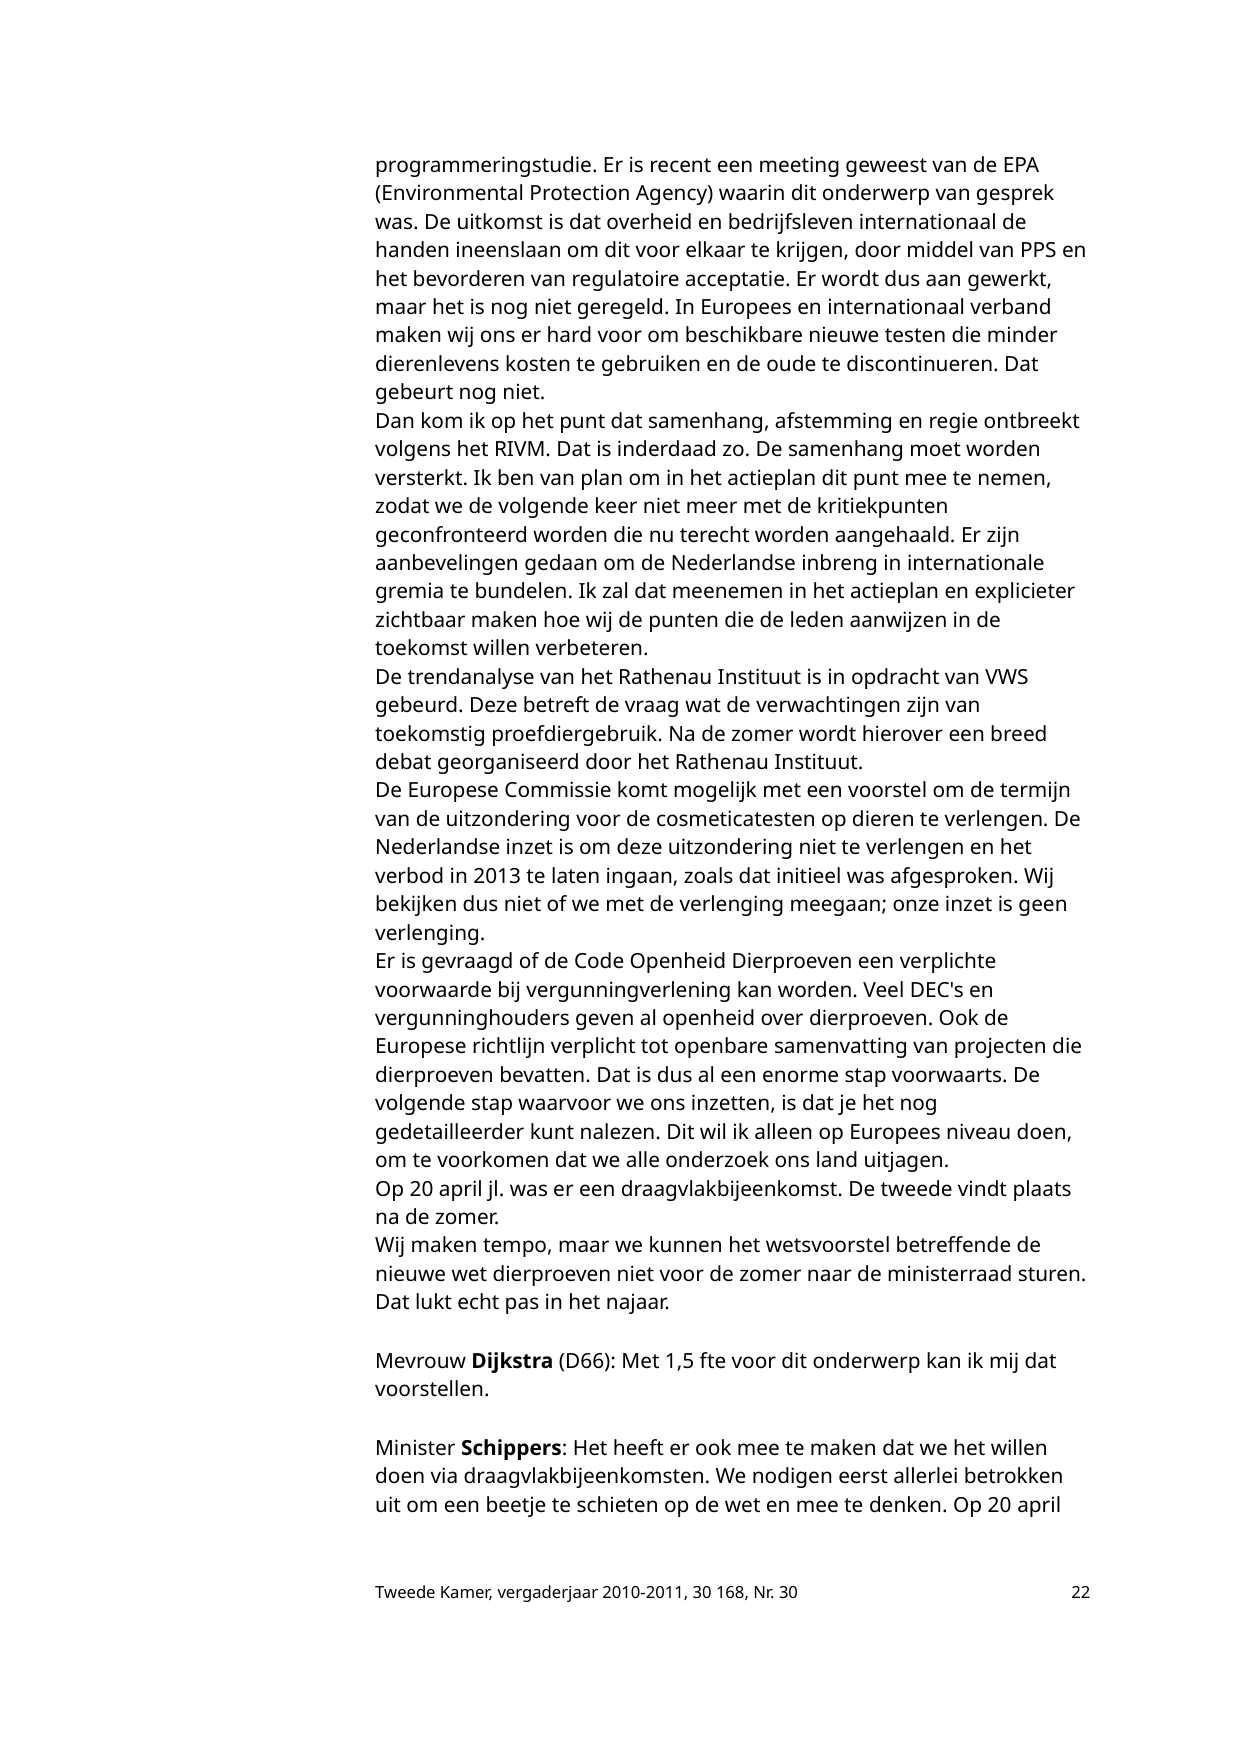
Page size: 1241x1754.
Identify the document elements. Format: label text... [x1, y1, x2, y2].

text Er is gevraagd of de Code Openheid Dierproeven een verplichte voorwaarde bij vergunningverlening kan worden. Veel DEC's en vergunninghouders geven al openheid over dierproeven. Ook de Europese richtlijn verplicht tot openbare samenvatting van projecten die dierproeven bevatten. Dat is dus al een enorme stap voorwaarts. De volgende stap waarvoor we ons inzetten, is dat je het nog gedetailleerder kunt nalezen. Dit wil ik alleen op Europees niveau doen, om te voorkomen dat we alle onderzoek ons land uitjagen. [375, 946, 1090, 1174]
text Wij maken tempo, maar we kunnen het wetsvoorstel betreffende de nieuwe wet dierproeven niet voor de zomer naar de ministerraad sturen. Dat lukt echt pas in het najaar. [375, 1231, 1090, 1316]
text programmeringstudie. Er is recent een meeting geweest van de EPA (Environmental Protection Agency) waarin dit onderwerp van gesprek was. De uitkomst is dat overheid en bedrijfsleven internationaal de handen ineenslaan om dit voor elkaar te krijgen, door middel van PPS en het bevorderen van regulatoire acceptatie. Er wordt dus aan gewerkt, maar het is nog niet geregeld. In Europees en internationaal verband maken wij ons er hard voor om beschikbare nieuwe testen die minder dierenlevens kosten te gebruiken en de oude te discontinueren. Dat gebeurt nog niet. [375, 150, 1090, 406]
text Dan kom ik op het punt dat samenhang, afstemming en regie ontbreekt volgens het RIVM. Dat is inderdaad zo. De samenhang moet worden versterkt. Ik ben van plan om in het actieplan dit punt mee te nemen, zodat we de volgende keer niet meer met de kritiekpunten geconfronteerd worden die nu terecht worden aangehaald. Er zijn aanbevelingen gedaan om de Nederlandse inbreng in internationale gremia te bundelen. Ik zal dat meenemen in het actieplan en explicieter zichtbaar maken hoe wij de punten die de leden aanwijzen in de toekomst willen verbeteren. [375, 406, 1090, 662]
text De trendanalyse van het Rathenau Instituut is in opdracht van VWS gebeurd. Deze betreft de vraag wat de verwachtingen zijn van toekomstig proefdiergebruik. Na de zomer wordt hierover een breed debat georganiseerd door het Rathenau Instituut. [375, 662, 1090, 776]
text Mevrouw Dijkstra (D66): Met 1,5 fte voor dit onderwerp kan ik mij dat voorstellen. [375, 1346, 1090, 1403]
text Minister Schippers: Het heeft er ook mee te maken dat we het willen doen via draagvlakbijeenkomsten. We nodigen eerst allerlei betrokken uit om een beetje te schieten op de wet en mee te denken. Op 20 april [375, 1433, 1090, 1518]
text De Europese Commissie komt mogelijk met een voorstel om de termijn van de uitzondering voor de cosmeticatesten op dieren te verlengen. De Nederlandse inzet is om deze uitzondering niet te verlengen en het verbod in 2013 te laten ingaan, zoals dat initieel was afgesproken. Wij bekijken dus niet of we met de verlenging meegaan; onze inzet is geen verlenging. [375, 776, 1090, 946]
text Op 20 april jl. was er een draagvlakbijeenkomst. De tweede vindt plaats na de zomer. [375, 1174, 1090, 1231]
